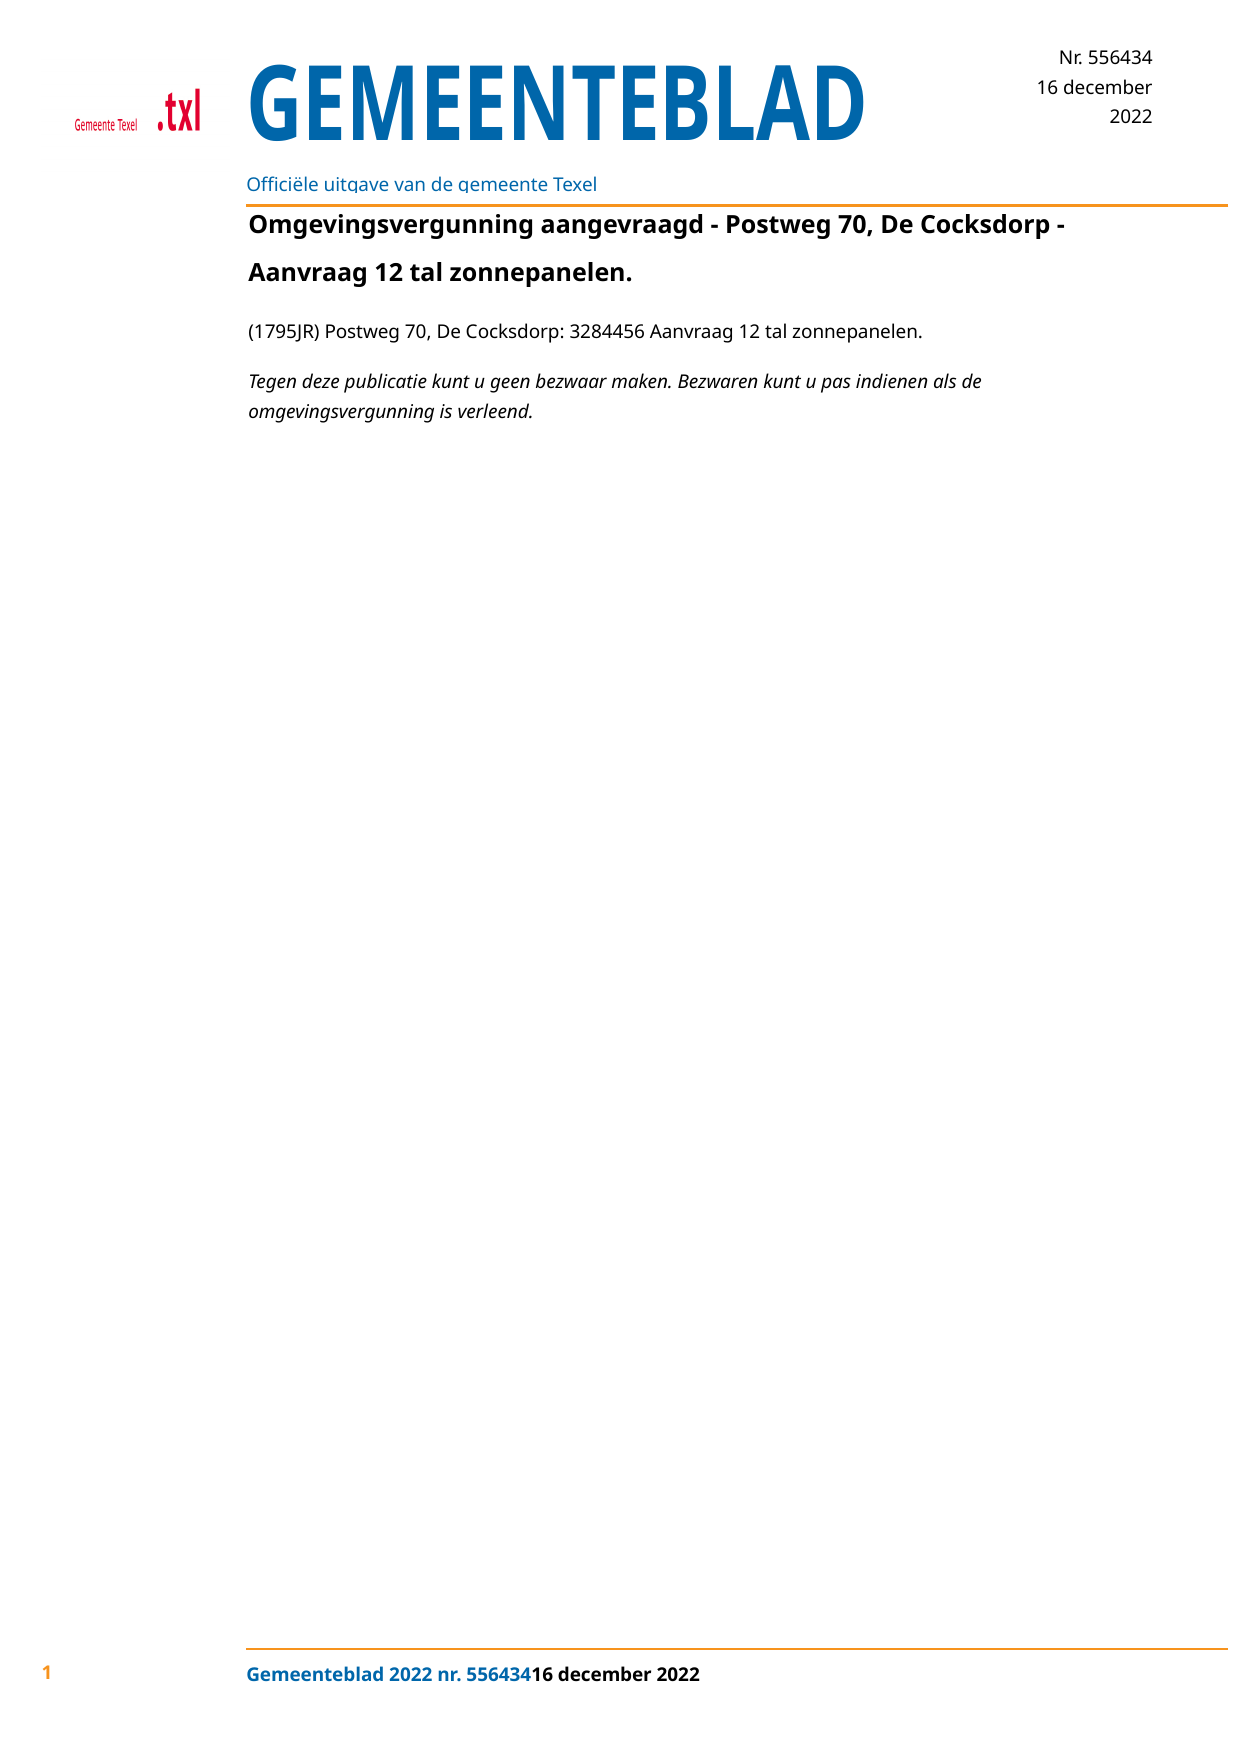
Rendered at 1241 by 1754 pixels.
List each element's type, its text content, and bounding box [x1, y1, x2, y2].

text (1795JR) Postweg 70, De Cocksdorp: 3284456 Aanvraag 12 tal zonnepanelen. [248, 318, 1152, 344]
picture [41, 47, 231, 172]
text Tegen deze publicatie kunt u geen bezwaar maken. Bezwaren kunt u pas indienen als de omgevingsvergunning is verleend. [248, 368, 1152, 424]
text Omgevingsvergunning aangevraagd - Postweg 70, De Cocksdorp - Aanvraag 12 tal zonnepanelen. [248, 207, 1152, 288]
